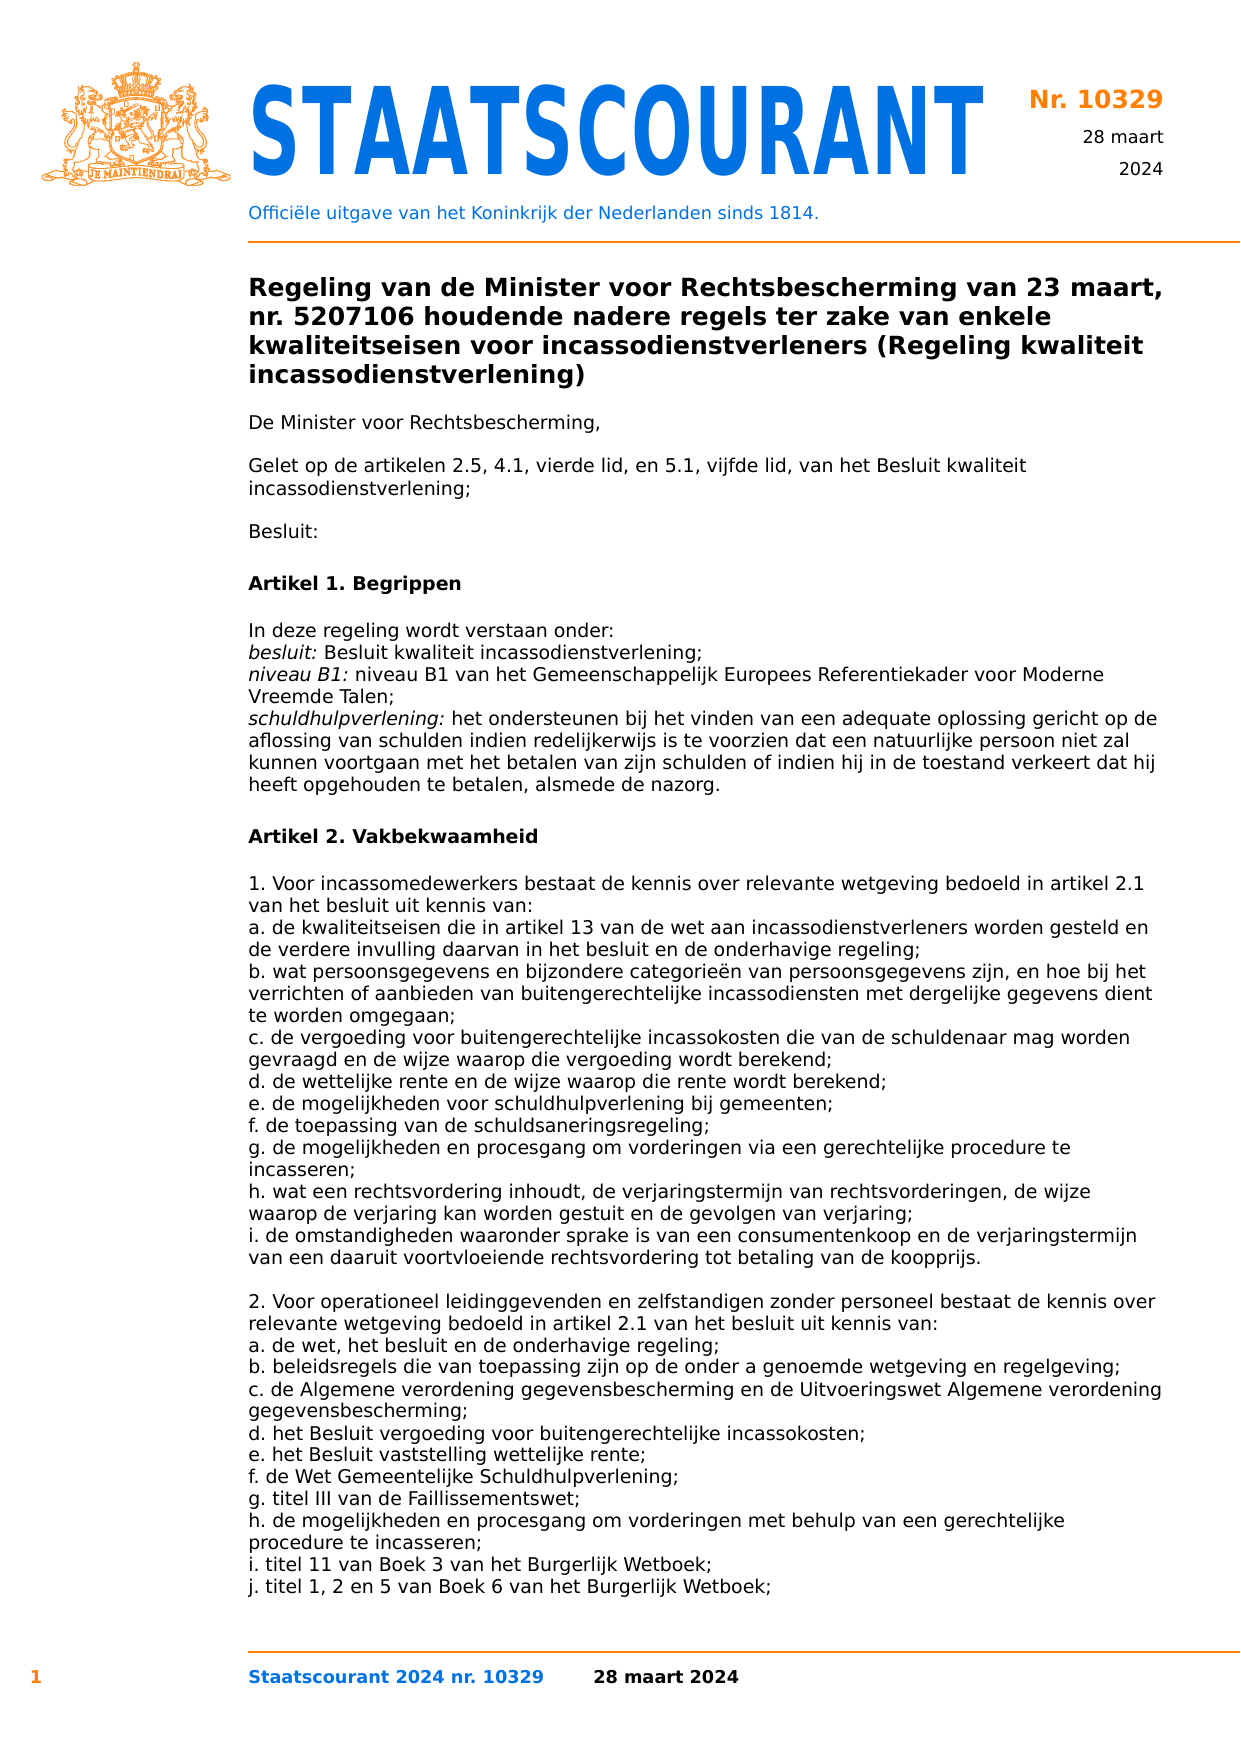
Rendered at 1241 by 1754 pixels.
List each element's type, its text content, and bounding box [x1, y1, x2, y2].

text f. de Wet Gemeentelijke Schuldhulpverlening; [248, 1466, 1163, 1488]
text besluit: Besluit kwaliteit incassodienstverlening; [248, 642, 1163, 664]
table_header STAATSCOURANT [248, 62, 998, 203]
text h. wat een rechtsvordering inhoudt, de verjaringstermijn van rechtsvorderingen, de wijze waarop de verjaring kan worden gestuit en de gevolgen van verjaring; [248, 1181, 1163, 1225]
text g. de mogelijkheden en procesgang om vorderingen via een gerechtelijke procedure te incasseren; [248, 1137, 1163, 1181]
text 2. Voor operationeel leidinggevenden en zelfstandigen zonder personeel bestaat de kennis over relevante wetgeving bedoeld in artikel 2.1 van het besluit uit kennis van: [248, 1291, 1163, 1334]
picture [41, 62, 231, 186]
text e. de mogelijkheden voor schuldhulpverlening bij gemeenten; [248, 1093, 1163, 1115]
text a. de wet, het besluit en de onderhavige regeling; [248, 1334, 1163, 1356]
table_header Nr. 10329 [998, 62, 1240, 121]
text Gelet op de artikelen 2.5, 4.1, vierde lid, en 5.1, vijfde lid, van het Besluit kwaliteit incassodienstverlening; [248, 455, 1163, 499]
text b. wat persoonsgegevens en bijzondere categorieën van persoonsgegevens zijn, en hoe bij het verrichten of aanbieden van buitengerechtelijke incassodiensten met dergelijke gegevens dient te worden omgegaan; [248, 961, 1163, 1027]
text i. de omstandigheden waaronder sprake is van een consumentenkoop en de verjaringstermijn van een daaruit voortvloeiende rechtsvordering tot betaling van de koopprijs. [248, 1225, 1163, 1269]
text b. beleidsregels die van toepassing zijn op de onder a genoemde wetgeving en regelgeving; [248, 1356, 1163, 1378]
text g. titel III van de Faillissementswet; [248, 1488, 1163, 1510]
text Besluit: [248, 521, 1163, 543]
table_cell 2024 [998, 153, 1240, 203]
text schuldhulpverlening: het ondersteunen bij het vinden van een adequate oplossing gericht op de aflossing van schulden indien redelijkerwijs is te voorzien dat een natuurlijke persoon niet zal kunnen voortgaan met het betalen van zijn schulden of indien hij in de toestand verkeert dat hij heeft opgehouden te betalen, alsmede de nazorg. [248, 708, 1163, 796]
text e. het Besluit vaststelling wettelijke rente; [248, 1444, 1163, 1466]
text De Minister voor Rechtsbescherming, [248, 412, 1163, 433]
subtitle Artikel 1. Begrippen [248, 573, 1163, 595]
table_header [25, 62, 248, 241]
table_cell 28 maart [998, 121, 1240, 153]
text niveau B1: niveau B1 van het Gemeenschappelijk Europees Referentiekader voor Moderne Vreemde Talen; [248, 664, 1163, 708]
text 1. Voor incassomedewerkers bestaat de kennis over relevante wetgeving bedoeld in artikel 2.1 van het besluit uit kennis van: [248, 873, 1163, 917]
text d. het Besluit vergoeding voor buitengerechtelijke incassokosten; [248, 1422, 1163, 1444]
text c. de Algemene verordening gegevensbescherming en de Uitvoeringswet Algemene verordening gegevensbescherming; [248, 1378, 1163, 1422]
subtitle Regeling van de Minister voor Rechtsbescherming van 23 maart, nr. 5207106 houdende nadere regels ter zake van enkele kwaliteitseisen voor incassodienstverleners (Regeling kwaliteit incassodienstverlening) [248, 273, 1163, 390]
text c. de vergoeding voor buitengerechtelijke incassokosten die van de schuldenaar mag worden gevraagd en de wijze waarop die vergoeding wordt berekend; [248, 1027, 1163, 1071]
subtitle Artikel 2. Vakbekwaamheid [248, 826, 1163, 848]
text i. titel 11 van Boek 3 van het Burgerlijk Wetboek; [248, 1554, 1163, 1576]
text j. titel 1, 2 en 5 van Boek 6 van het Burgerlijk Wetboek; [248, 1576, 1163, 1598]
text In deze regeling wordt verstaan onder: [248, 620, 1163, 642]
text a. de kwaliteitseisen die in artikel 13 van de wet aan incassodienstverleners worden gesteld en de verdere invulling daarvan in het besluit en de onderhavige regeling; [248, 917, 1163, 961]
text h. de mogelijkheden en procesgang om vorderingen met behulp van een gerechtelijke procedure te incasseren; [248, 1510, 1163, 1554]
text d. de wettelijke rente en de wijze waarop die rente wordt berekend; [248, 1071, 1163, 1093]
text f. de toepassing van de schuldsaneringsregeling; [248, 1115, 1163, 1137]
table_cell Officiële uitgave van het Koninkrijk der Nederlanden sinds 1814. [248, 203, 1240, 241]
